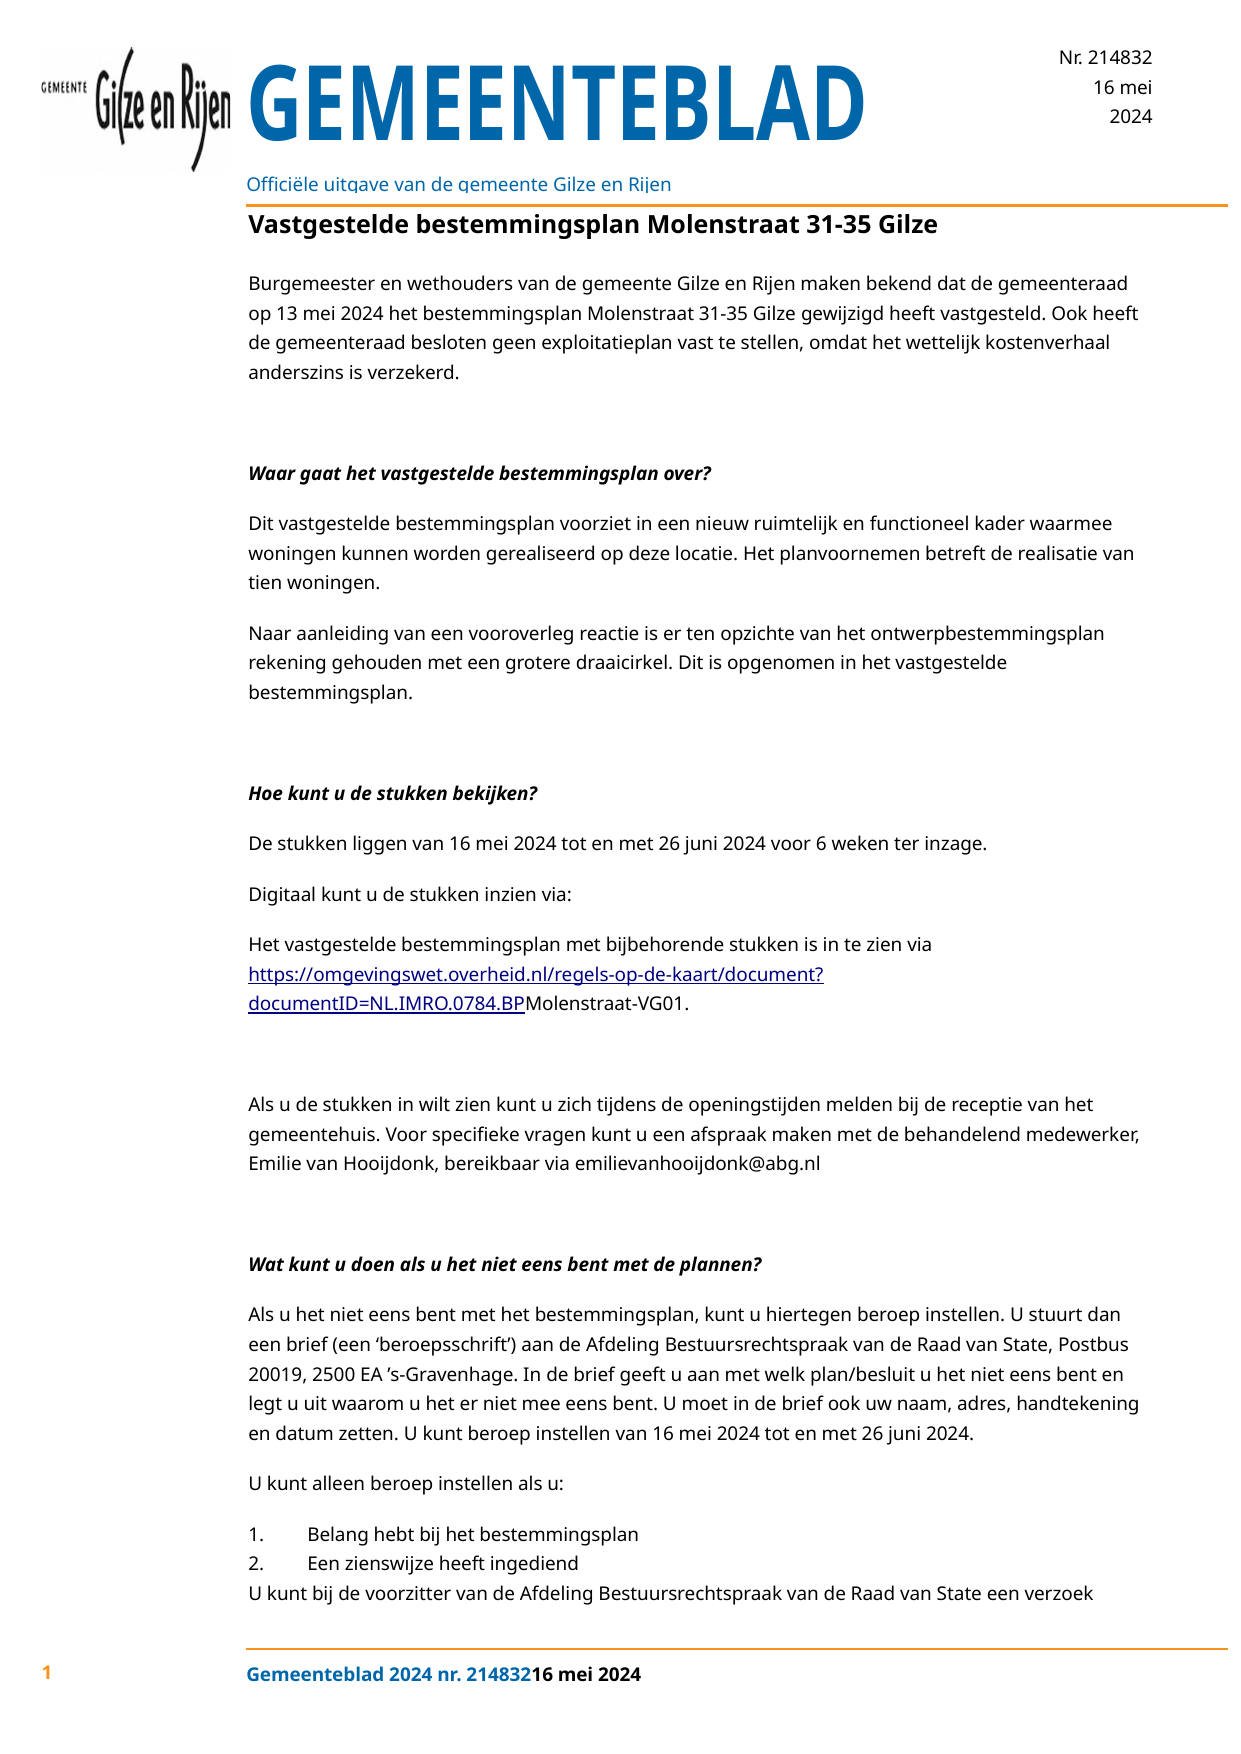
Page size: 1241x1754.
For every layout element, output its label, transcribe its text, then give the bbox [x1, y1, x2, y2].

text Naar aanleiding van een vooroverleg reactie is er ten opzichte van het ontwerpbestemmingsplan rekening gehouden met een grotere draaicirkel. Dit is opgenomen in het vastgestelde bestemmingsplan. [248, 620, 1152, 705]
list Belang hebt bij het bestemmingsplan [248, 1521, 1152, 1546]
text U kunt alleen beroep instellen als u: [248, 1470, 1152, 1496]
text Vastgestelde bestemmingsplan Molenstraat 31-35 Gilze [248, 207, 1152, 241]
text Dit vastgestelde bestemmingsplan voorziet in een nieuw ruimtelijk en functioneel kader waarmee woningen kunnen worden gerealiseerd op deze locatie. Het planvoornemen betreft de realisatie van tien woningen. [248, 510, 1152, 595]
text Als u het niet eens bent met het bestemmingsplan, kunt u hiertegen beroep instellen. U stuurt dan een brief (een ‘beroepsschrift’) aan de Afdeling Bestuursrechtspraak van de Raad van State, Postbus 20019, 2500 EA ’s-Gravenhage. In de brief geeft u aan met welk plan/besluit u het niet eens bent en legt u uit waarom u het er niet mee eens bent. U moet in de brief ook uw naam, adres, handtekening en datum zetten. U kunt beroep instellen van 16 mei 2024 tot en met 26 juni 2024. [248, 1302, 1152, 1446]
text De stukken liggen van 16 mei 2024 tot en met 26 juni 2024 voor 6 weken ter inzage. [248, 830, 1152, 856]
text Als u de stukken in wilt zien kunt u zich tijdens de openingstijden melden bij de receptie van het gemeentehuis. Voor specifieke vragen kunt u een afspraak maken met de behandelend medewerker, Emilie van Hooijdonk, bereikbaar via emilievanhooijdonk@abg.nl [248, 1091, 1152, 1176]
text Hoe kunt u de stukken bekijken? [248, 780, 1152, 806]
picture [41, 47, 231, 172]
text Waar gaat het vastgestelde bestemmingsplan over? [248, 460, 1152, 486]
text Wat kunt u doen als u het niet eens bent met de plannen? [248, 1251, 1152, 1277]
text Het vastgestelde bestemmingsplan met bijbehorende stukken is in te zien via https://omgevingswet.overheid.nl/regels-op-de-kaart/document?documentID=NL.IMRO.0784.BPMolenstraat-VG01. [248, 931, 1152, 1016]
text Digitaal kunt u de stukken inzien via: [248, 881, 1152, 906]
list Een zienswijze heeft ingediend [248, 1550, 1152, 1576]
text Burgemeester en wethouders van de gemeente Gilze en Rijen maken bekend dat de gemeenteraad op 13 mei 2024 het bestemmingsplan Molenstraat 31-35 Gilze gewijzigd heeft vastgesteld. Ook heeft de gemeenteraad besloten geen exploitatieplan vast te stellen, omdat het wettelijk kostenverhaal anderszins is verzekerd. [248, 270, 1152, 385]
text U kunt bij de voorzitter van de Afdeling Bestuursrechtspraak van de Raad van State een verzoek [248, 1580, 1152, 1606]
